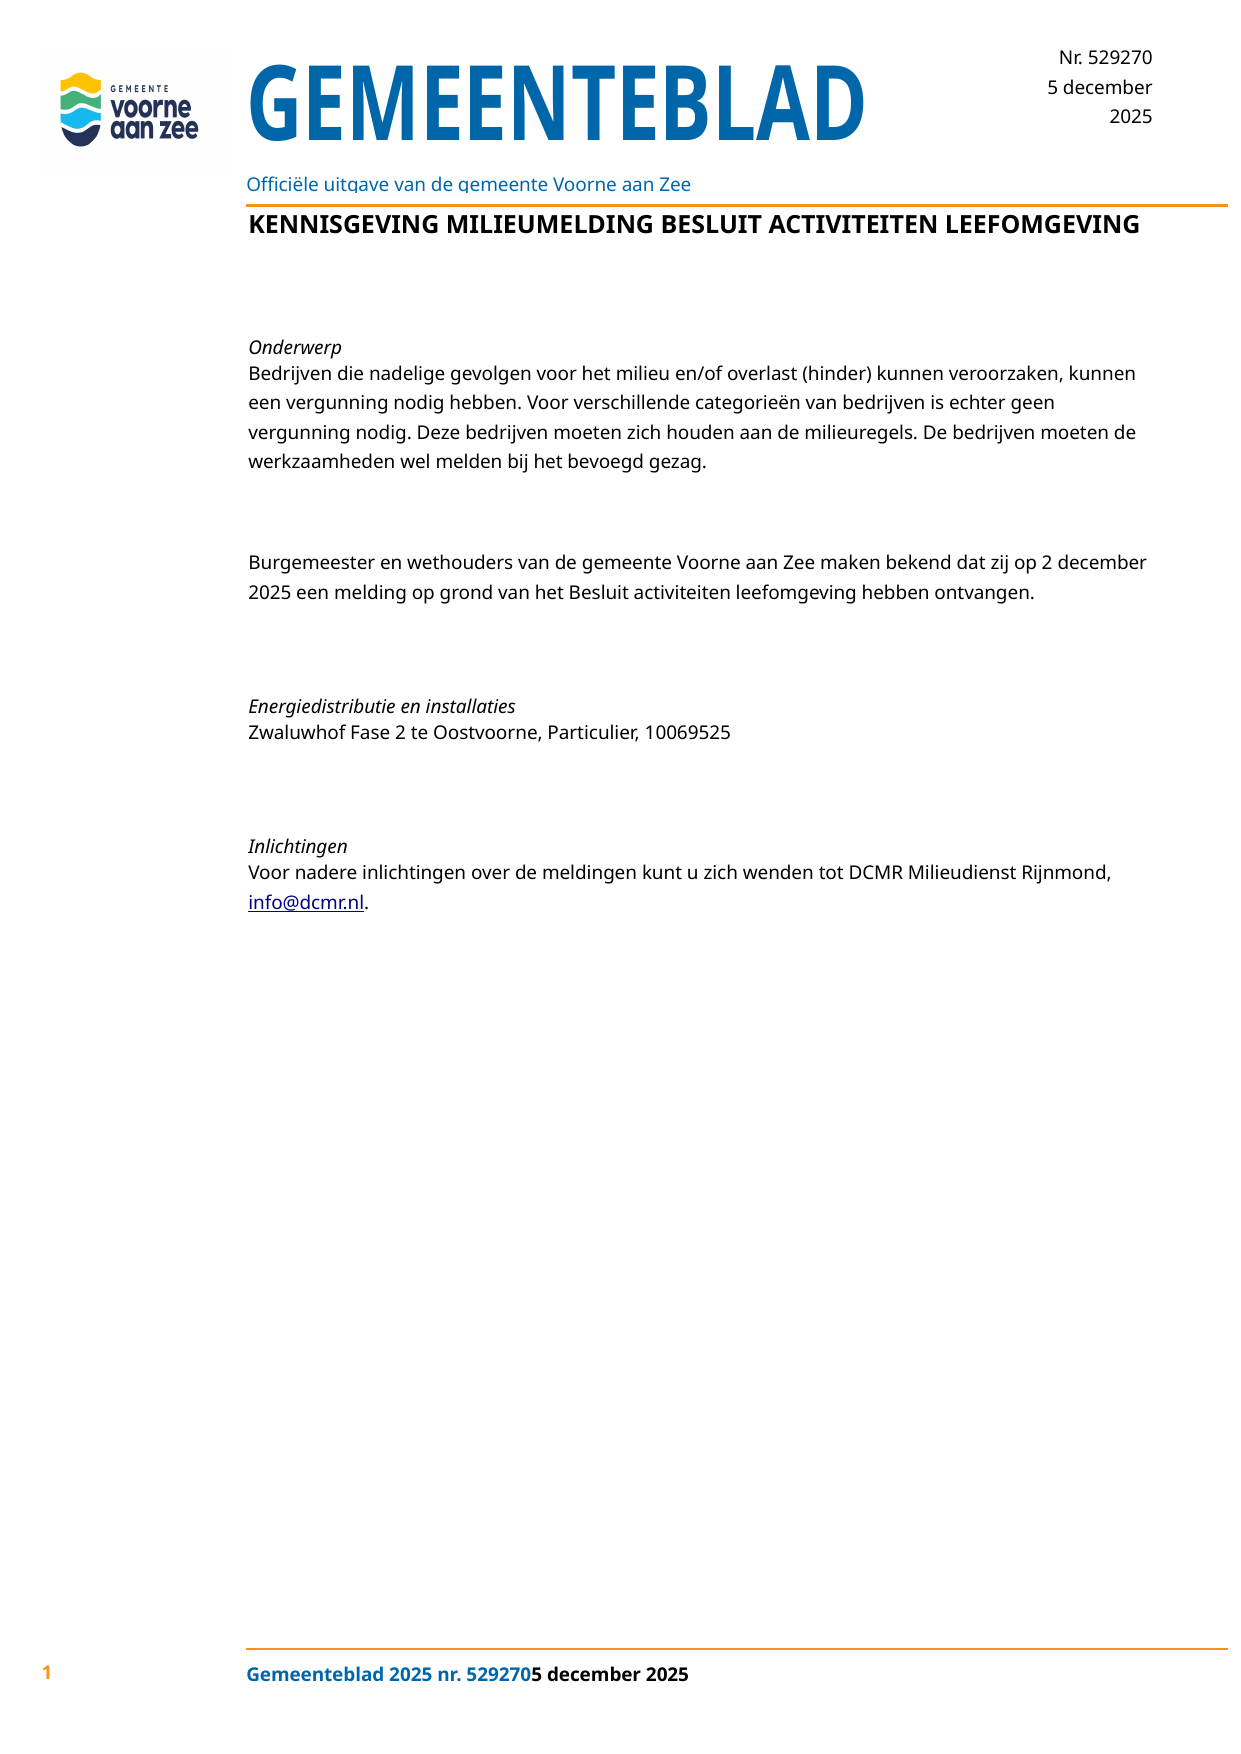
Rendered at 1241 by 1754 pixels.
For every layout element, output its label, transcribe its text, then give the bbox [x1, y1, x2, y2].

picture [41, 47, 231, 172]
text Voor nadere inlichtingen over de meldingen kunt u zich wenden tot DCMR Milieudienst Rijnmond, info@dcmr.nl. [248, 859, 1152, 915]
text Bedrijven die nadelige gevolgen voor het milieu en/of overlast (hinder) kunnen veroorzaken, kunnen een vergunning nodig hebben. Voor verschillende categorieën van bedrijven is echter geen vergunning nodig. Deze bedrijven moeten zich houden aan de milieuregels. De bedrijven moeten de werkzaamheden wel melden bij het bevoegd gezag. [248, 360, 1152, 474]
text Inlichtingen [248, 834, 1152, 859]
text Onderwerp [248, 334, 1152, 360]
text Energiedistributie en installaties [248, 693, 1152, 719]
text KENNISGEVING MILIEUMELDING BESLUIT ACTIVITEITEN LEEFOMGEVING [248, 207, 1152, 241]
text Zwaluwhof Fase 2 te Oostvoorne, Particulier, 10069525 [248, 719, 1152, 745]
text Burgemeester en wethouders van de gemeente Voorne aan Zee maken bekend dat zij op 2 december 2025 een melding op grond van het Besluit activiteiten leefomgeving hebben ontvangen. [248, 549, 1152, 605]
